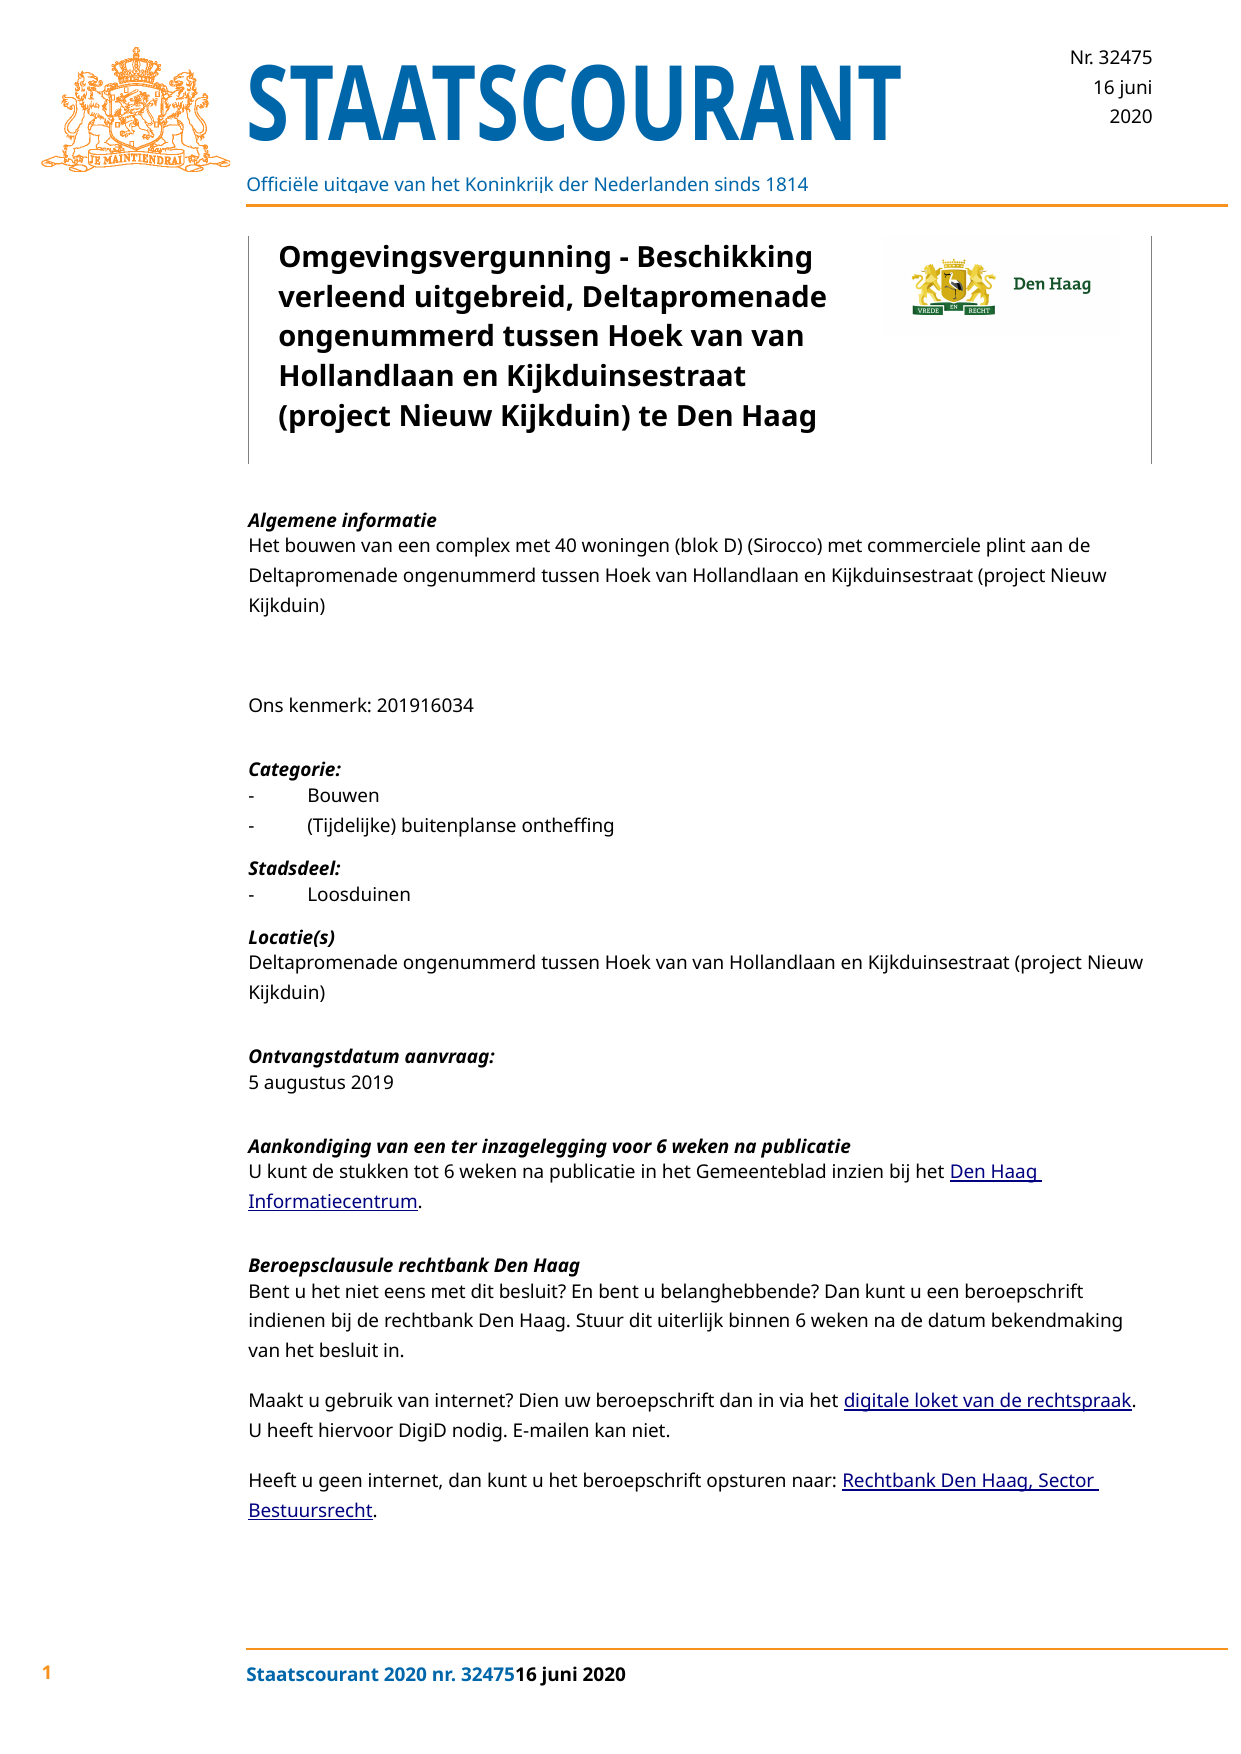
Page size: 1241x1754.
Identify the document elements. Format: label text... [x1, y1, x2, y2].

list Bouwen [248, 782, 1152, 808]
text Beroepsclausule rechtbank Den Haag [248, 1252, 1152, 1278]
table_header [850, 236, 1151, 464]
text Locatie(s) [248, 924, 1152, 949]
text Stadsdeel: [248, 855, 1152, 881]
text 5 augustus 2019 [248, 1069, 1152, 1094]
text Deltapromenade ongenummerd tussen Hoek van van Hollandlaan en Kijkduinsestraat (project Nieuw Kijkduin) [248, 949, 1152, 1005]
text U kunt de stukken tot 6 weken na publicatie in het Gemeenteblad inzien bij het Den Haag Informatiecentrum. [248, 1158, 1152, 1214]
text Categorie: [248, 757, 1152, 782]
text Algemene informatie [248, 507, 1152, 533]
list Loosduinen [248, 881, 1152, 906]
text Ontvangstdatum aanvraag: [248, 1043, 1152, 1069]
text Aankondiging van een ter inzagelegging voor 6 weken na publicatie [248, 1133, 1152, 1158]
list (Tijdelijke) buitenplanse ontheffing [248, 812, 1152, 838]
text Maakt u gebruik van internet? Dien uw beroepschrift dan in via het digitale loket van de rechtspraak. U heeft hiervoor DigiD nodig. E-mailen kan niet. [248, 1387, 1152, 1443]
text Bent u het niet eens met dit besluit? En bent u belanghebbende? Dan kunt u een beroepschrift indienen bij de rechtbank Den Haag. Stuur dit uiterlijk binnen 6 weken na de datum bekendmaking van het besluit in. [248, 1278, 1152, 1363]
table_header Omgevingsvergunning - Beschikking verleend uitgebreid, Deltapromenade ongenummerd tussen Hoek van van Hollandlaan en Kijkduinsestraat (project Nieuw Kijkduin) te Den Haag [249, 236, 850, 464]
picture [41, 47, 231, 172]
text Het bouwen van een complex met 40 woningen (blok D) (Sirocco) met commerciele plint aan de Deltapromenade ongenummerd tussen Hoek van Hollandlaan en Kijkduinsestraat (project Nieuw Kijkduin) [248, 533, 1152, 617]
text Heeft u geen internet, dan kunt u het beroepschrift opsturen naar: Rechtbank Den Haag, Sector Bestuursrecht. [248, 1467, 1152, 1523]
picture [882, 236, 1119, 336]
text Ons kenmerk: 201916034 [248, 693, 1152, 718]
